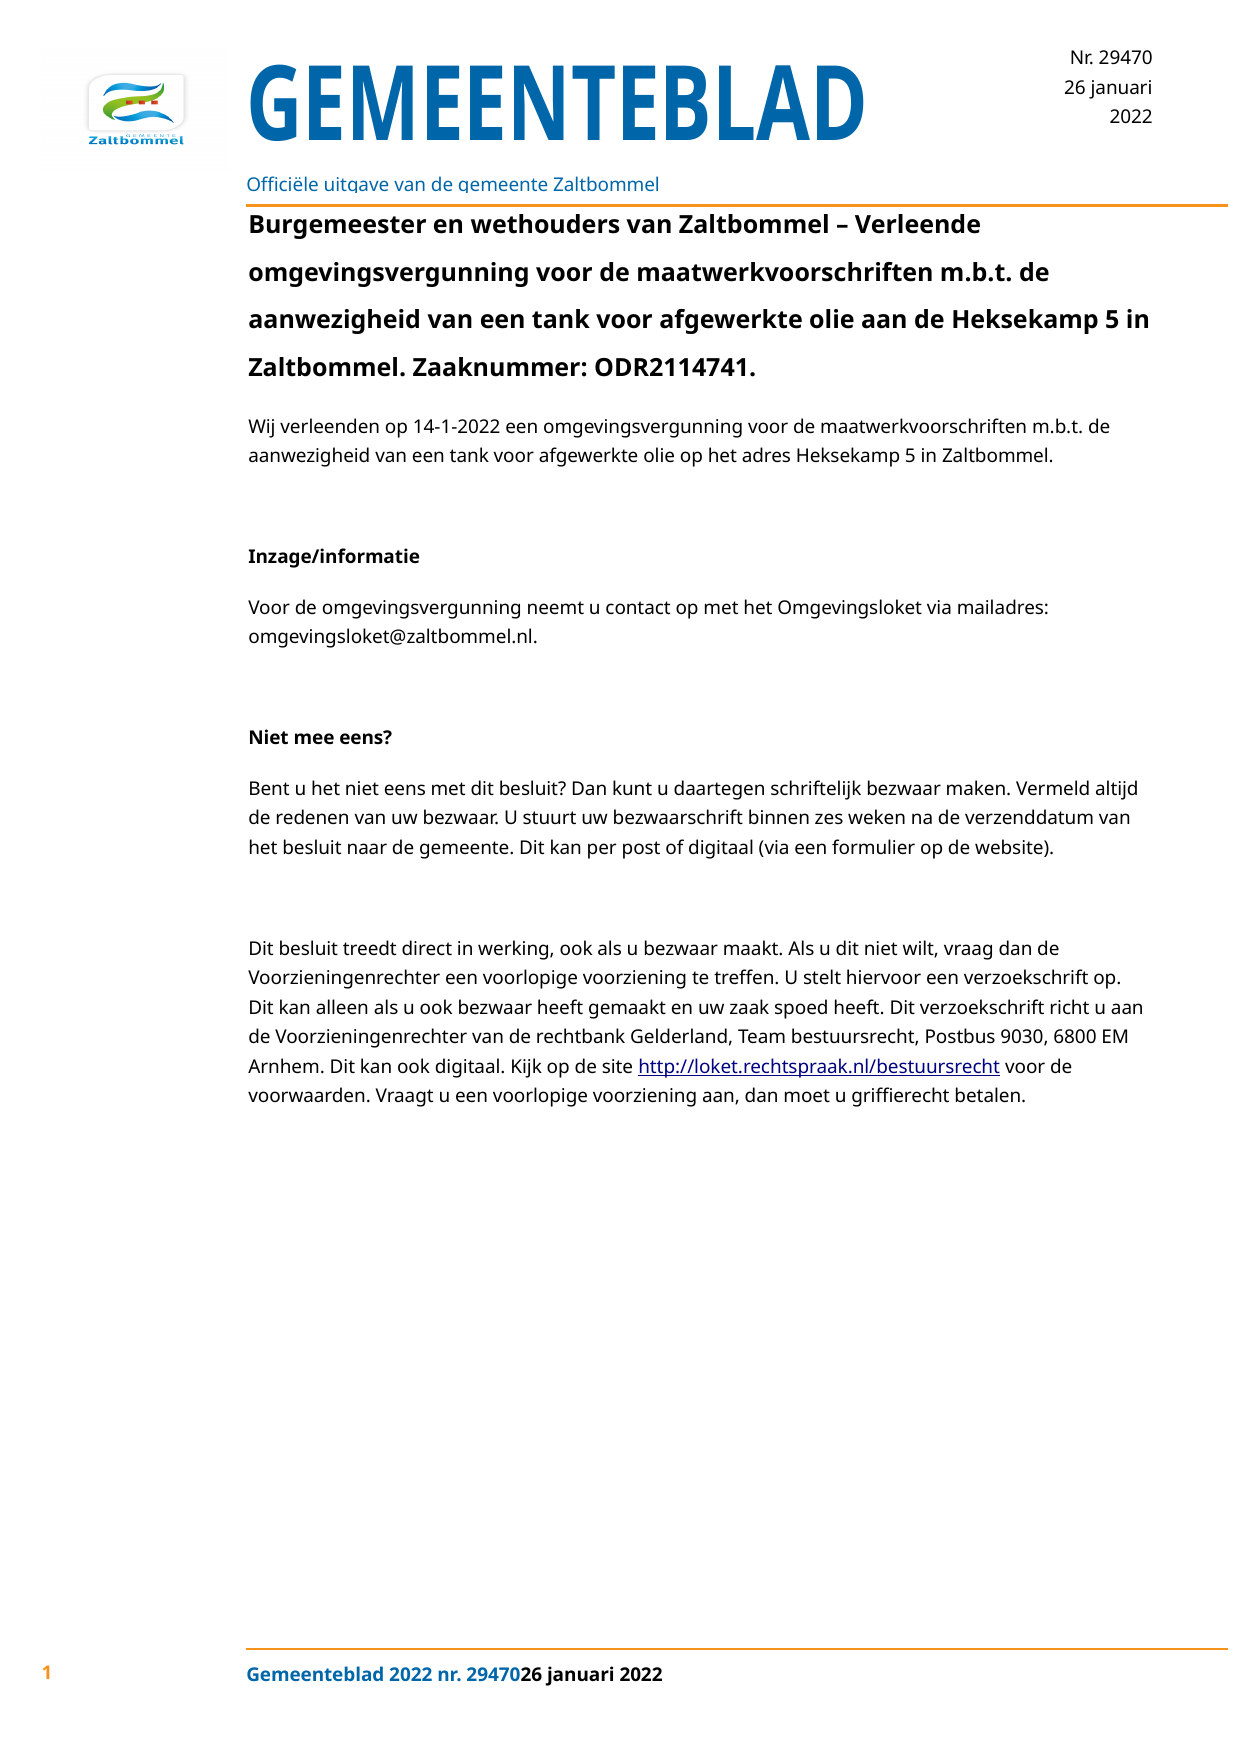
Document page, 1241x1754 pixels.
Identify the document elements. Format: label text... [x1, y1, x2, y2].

text Burgemeester en wethouders van Zaltbommel – Verleende omgevingsvergunning voor de maatwerkvoorschriften m.b.t. de aanwezigheid van een tank voor afgewerkte olie aan de Heksekamp 5 in Zaltbommel. Zaaknummer: ODR2114741. [248, 207, 1152, 384]
text Voor de omgevingsvergunning neemt u contact op met het Omgevingsloket via mailadres: omgevingsloket@zaltbommel.nl. [248, 594, 1152, 649]
text Inzage/informatie [248, 543, 1152, 569]
text Niet mee eens? [248, 724, 1152, 750]
picture [41, 47, 231, 172]
text Wij verleenden op 14-1-2022 een omgevingsvergunning voor de maatwerkvoorschriften m.b.t. de aanwezigheid van een tank voor afgewerkte olie op het adres Heksekamp 5 in Zaltbommel. [248, 413, 1152, 468]
text Dit besluit treedt direct in werking, ook als u bezwaar maakt. Als u dit niet wilt, vraag dan de Voorzieningenrechter een voorlopige voorziening te treffen. U stelt hiervoor een verzoekschrift op. Dit kan alleen als u ook bezwaar heeft gemaakt en uw zaak spoed heeft. Dit verzoekschrift richt u aan de Voorzieningenrechter van de rechtbank Gelderland, Team bestuursrecht, Postbus 9030, 6800 EM Arnhem. Dit kan ook digitaal. Kijk op de site http://loket.rechtspraak.nl/bestuursrecht voor de voorwaarden. Vraagt u een voorlopige voorziening aan, dan moet u griffierecht betalen. [248, 935, 1152, 1108]
text Bent u het niet eens met dit besluit? Dan kunt u daartegen schriftelijk bezwaar maken. Vermeld altijd de redenen van uw bezwaar. U stuurt uw bezwaarschrift binnen zes weken na de verzenddatum van het besluit naar de gemeente. Dit kan per post of digitaal (via een formulier op de website). [248, 775, 1152, 860]
